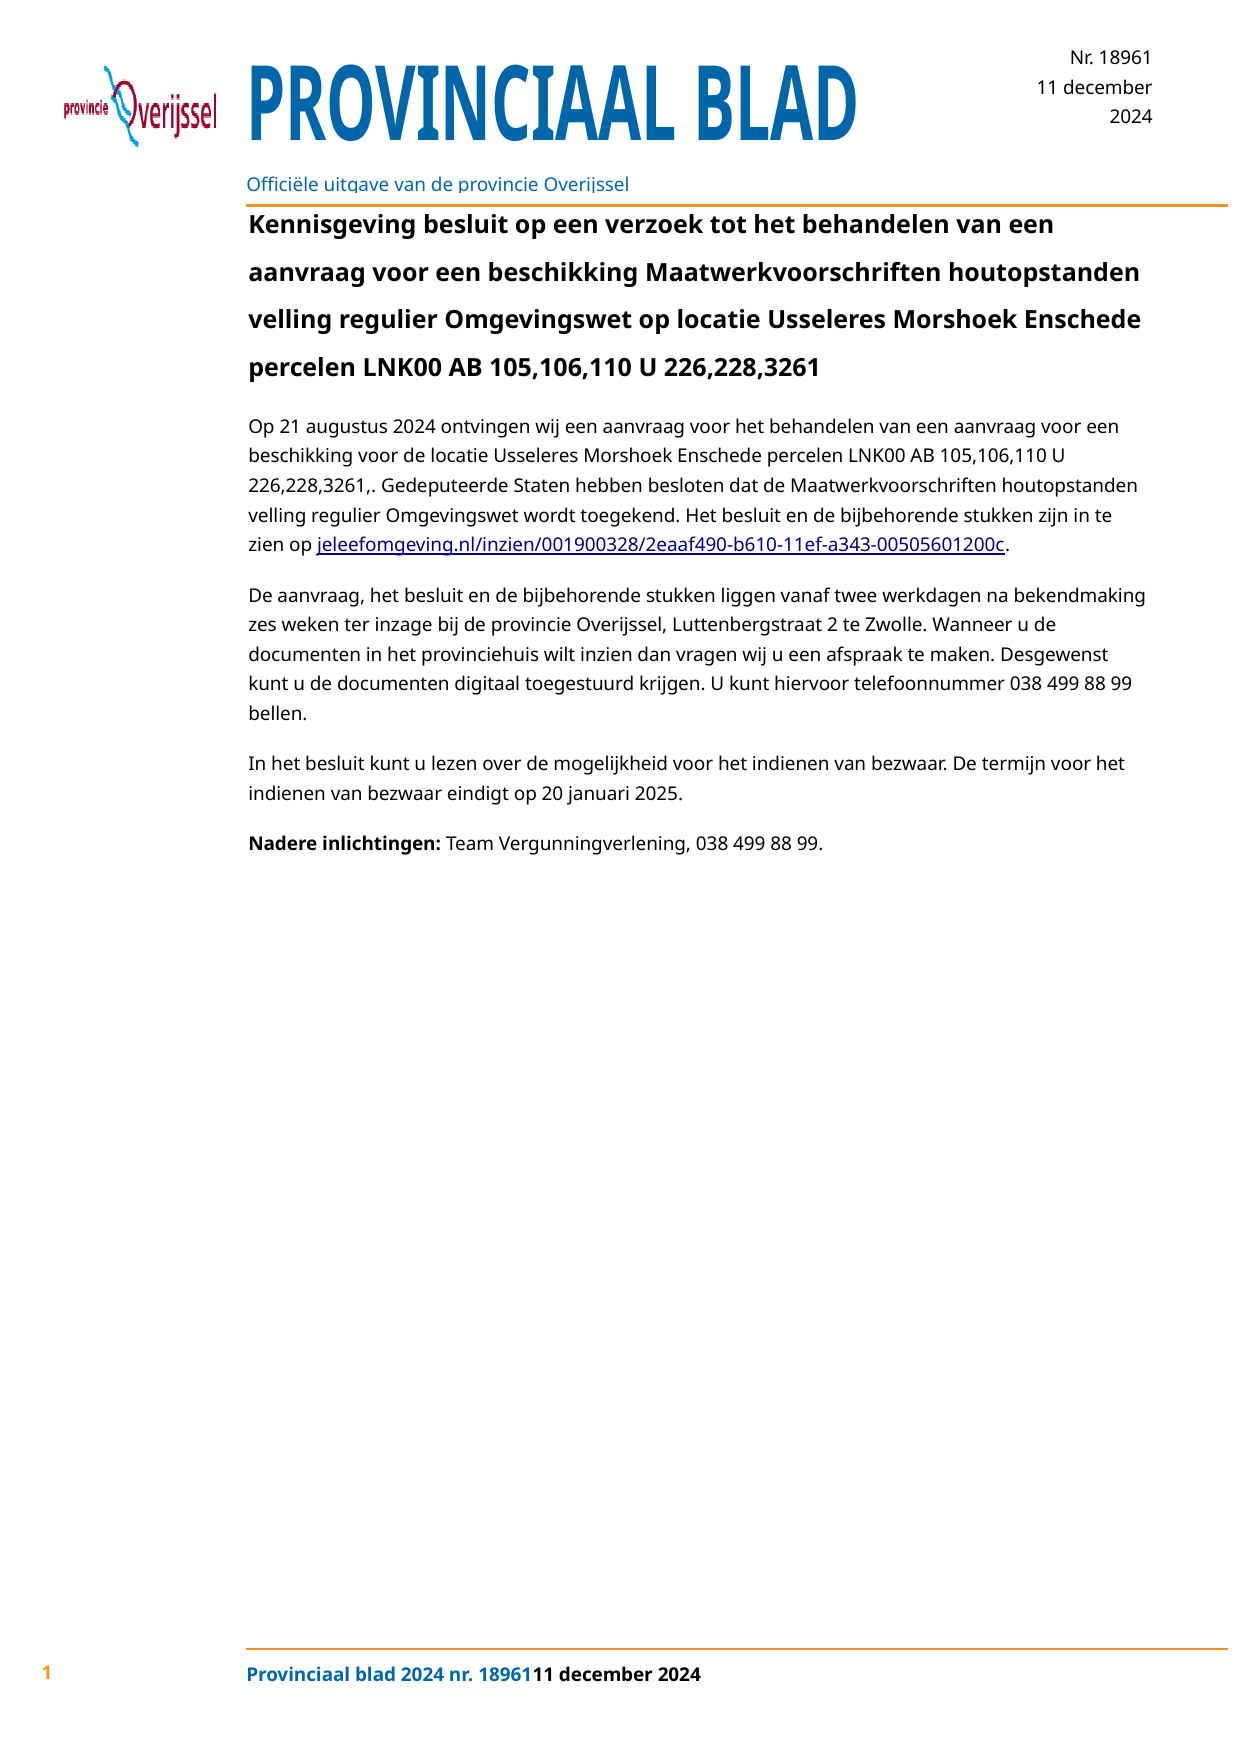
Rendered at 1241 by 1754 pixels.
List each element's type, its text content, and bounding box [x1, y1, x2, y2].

text In het besluit kunt u lezen over de mogelijkheid voor het indienen van bezwaar. De termijn voor het indienen van bezwaar eindigt op 20 januari 2025. [248, 751, 1152, 806]
text Nadere inlichtingen: Team Vergunningverlening, 038 499 88 99. [248, 831, 1152, 856]
text De aanvraag, het besluit en de bijbehorende stukken liggen vanaf twee werkdagen na bekendmaking zes weken ter inzage bij de provincie Overijssel, Luttenbergstraat 2 te Zwolle. Wanneer u de documenten in het provinciehuis wilt inzien dan vragen wij u een afspraak te maken. Desgewenst kunt u de documenten digitaal toegestuurd krijgen. U kunt hiervoor telefoonnummer 038 499 88 99 bellen. [248, 582, 1152, 726]
text Op 21 augustus 2024 ontvingen wij een aanvraag voor het behandelen van een aanvraag voor een beschikking voor de locatie Usseleres Morshoek Enschede percelen LNK00 AB 105,106,110 U 226,228,3261,. Gedeputeerde Staten hebben besloten dat de Maatwerkvoorschriften houtopstanden velling regulier Omgevingswet wordt toegekend. Het besluit en de bijbehorende stukken zijn in te zien op jeleefomgeving.nl/inzien/001900328/2eaaf490-b610-11ef-a343-00505601200c. [248, 413, 1152, 557]
picture [41, 47, 231, 172]
text Kennisgeving besluit op een verzoek tot het behandelen van een aanvraag voor een beschikking Maatwerkvoorschriften houtopstanden velling regulier Omgevingswet op locatie Usseleres Morshoek Enschede percelen LNK00 AB 105,106,110 U 226,228,3261 [248, 207, 1152, 384]
